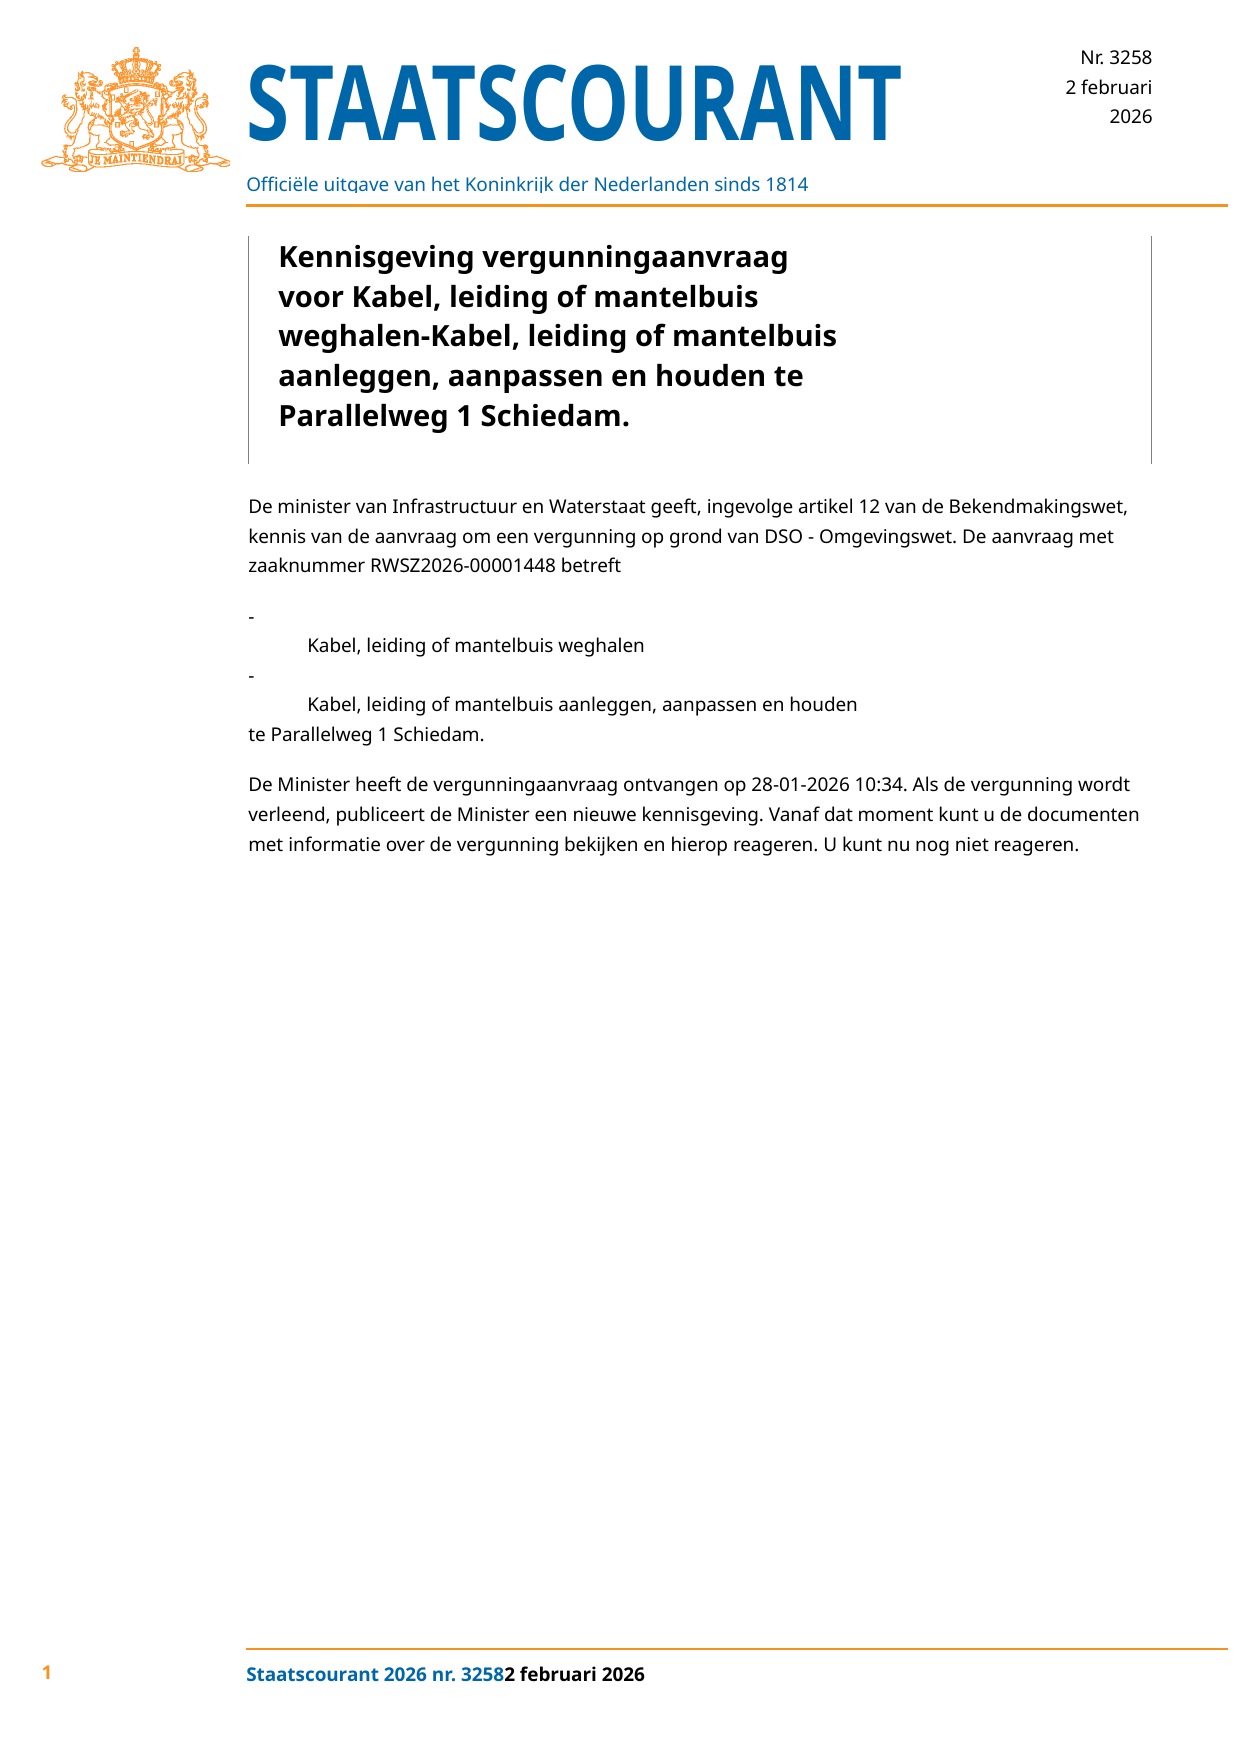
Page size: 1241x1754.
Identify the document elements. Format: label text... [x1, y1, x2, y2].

picture [41, 47, 231, 172]
text De minister van Infrastructuur en Waterstaat geeft, ingevolge artikel 12 van de Bekendmakingswet, kennis van de aanvraag om een vergunning op grond van DSO - Omgevingswet. De aanvraag met zaaknummer RWSZ2026-00001448 betreft [248, 493, 1152, 578]
table_header Kennisgeving vergunningaanvraag voor Kabel, leiding of mantelbuis weghalen-Kabel, leiding of mantelbuis aanleggen, aanpassen en houden te Parallelweg 1 Schiedam. [249, 236, 850, 464]
list Kabel, leiding of mantelbuis aanleggen, aanpassen en houden [248, 692, 1152, 717]
table_header [850, 236, 912, 413]
table_header [850, 414, 1151, 464]
text te Parallelweg 1 Schiedam. [248, 721, 1152, 747]
table_header [1090, 236, 1151, 413]
text De Minister heeft de vergunningaanvraag ontvangen op 28-01-2026 10:34. Als de vergunning wordt verleend, publiceert de Minister een nieuwe kennisgeving. Vanaf dat moment kunt u de documenten met informatie over de vergunning bekijken en hierop reageren. U kunt nu nog niet reageren. [248, 772, 1152, 857]
picture [912, 236, 1090, 414]
list Kabel, leiding of mantelbuis weghalen [248, 632, 1152, 658]
